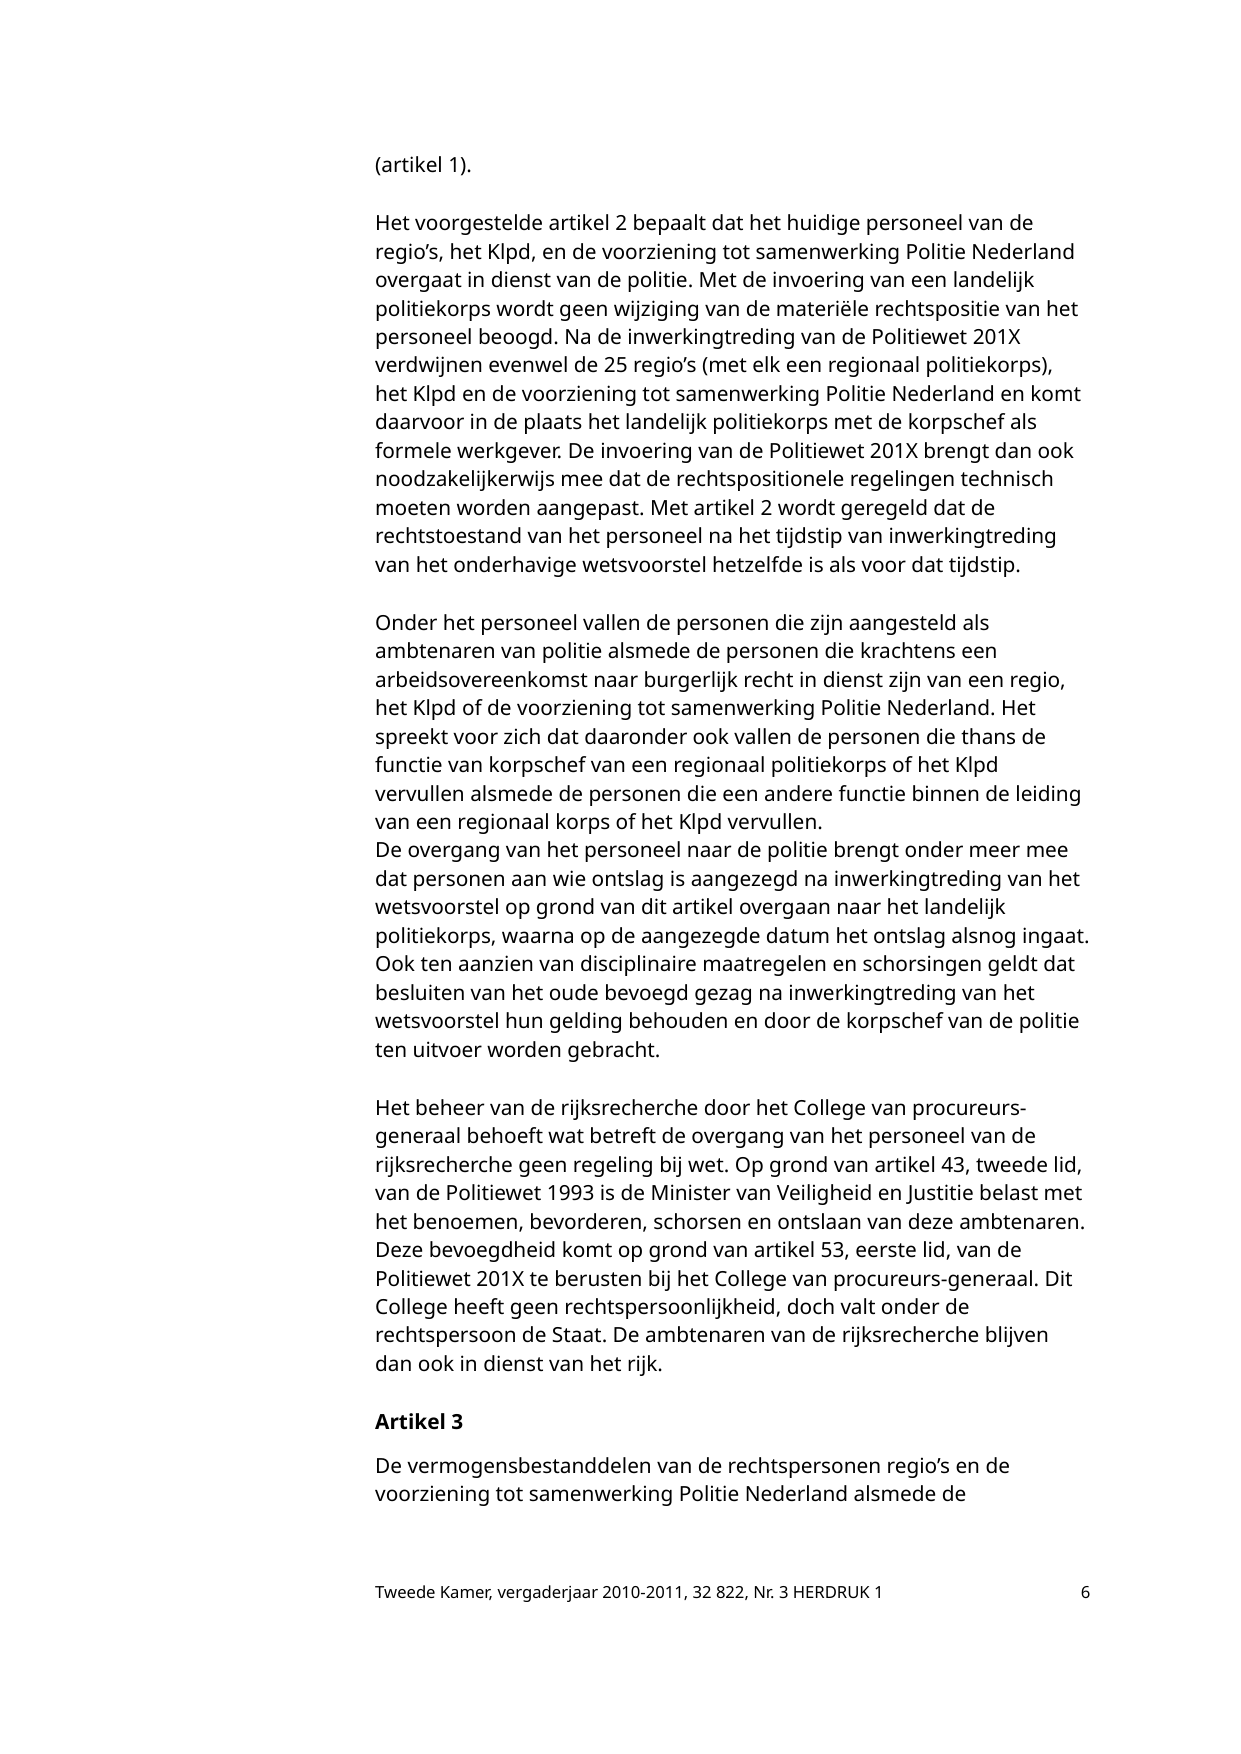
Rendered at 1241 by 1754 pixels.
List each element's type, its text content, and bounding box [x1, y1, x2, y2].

text De overgang van het personeel naar de politie brengt onder meer mee dat personen aan wie ontslag is aangezegd na inwerkingtreding van het wetsvoorstel op grond van dit artikel overgaan naar het landelijk politiekorps, waarna op de aangezegde datum het ontslag alsnog ingaat. Ook ten aanzien van disciplinaire maatregelen en schorsingen geldt dat besluiten van het oude bevoegd gezag na inwerkingtreding van het wetsvoorstel hun gelding behouden en door de korpschef van de politie ten uitvoer worden gebracht. [375, 836, 1090, 1063]
text Het beheer van de rijksrecherche door het College van procureurs-generaal behoeft wat betreft de overgang van het personeel van de rijksrecherche geen regeling bij wet. Op grond van artikel 43, tweede lid, van de Politiewet 1993 is de Minister van Veiligheid en Justitie belast met het benoemen, bevorderen, schorsen en ontslaan van deze ambtenaren. Deze bevoegdheid komt op grond van artikel 53, eerste lid, van de Politiewet 201X te berusten bij het College van procureurs-generaal. Dit College heeft geen rechtspersoonlijkheid, doch valt onder de rechtspersoon de Staat. De ambtenaren van de rijksrecherche blijven dan ook in dienst van het rijk. [375, 1093, 1090, 1377]
text Het voorgestelde artikel 2 bepaalt dat het huidige personeel van de regio’s, het Klpd, en de voorziening tot samenwerking Politie Nederland overgaat in dienst van de politie. Met de invoering van een landelijk politiekorps wordt geen wijziging van de materiële rechtspositie van het personeel beoogd. Na de inwerkingtreding van de Politiewet 201X verdwijnen evenwel de 25 regio’s (met elk een regionaal politiekorps), het Klpd en de voorziening tot samenwerking Politie Nederland en komt daarvoor in de plaats het landelijk politiekorps met de korpschef als formele werkgever. De invoering van de Politiewet 201X brengt dan ook noodzakelijkerwijs mee dat de rechtspositionele regelingen technisch moeten worden aangepast. Met artikel 2 wordt geregeld dat de rechtstoestand van het personeel na het tijdstip van inwerkingtreding van het onderhavige wetsvoorstel hetzelfde is als voor dat tijdstip. [375, 208, 1090, 578]
text Artikel 3 [375, 1407, 1090, 1436]
text De vermogensbestanddelen van de rechtspersonen regio’s en de voorziening tot samenwerking Politie Nederland alsmede de [375, 1451, 1090, 1508]
text Onder het personeel vallen de personen die zijn aangesteld als ambtenaren van politie alsmede de personen die krachtens een arbeidsovereenkomst naar burgerlijk recht in dienst zijn van een regio, het Klpd of de voorziening tot samenwerking Politie Nederland. Het spreekt voor zich dat daaronder ook vallen de personen die thans de functie van korpschef van een regionaal politiekorps of het Klpd vervullen alsmede de personen die een andere functie binnen de leiding van een regionaal korps of het Klpd vervullen. [375, 608, 1090, 836]
text (artikel 1). [375, 150, 1090, 178]
